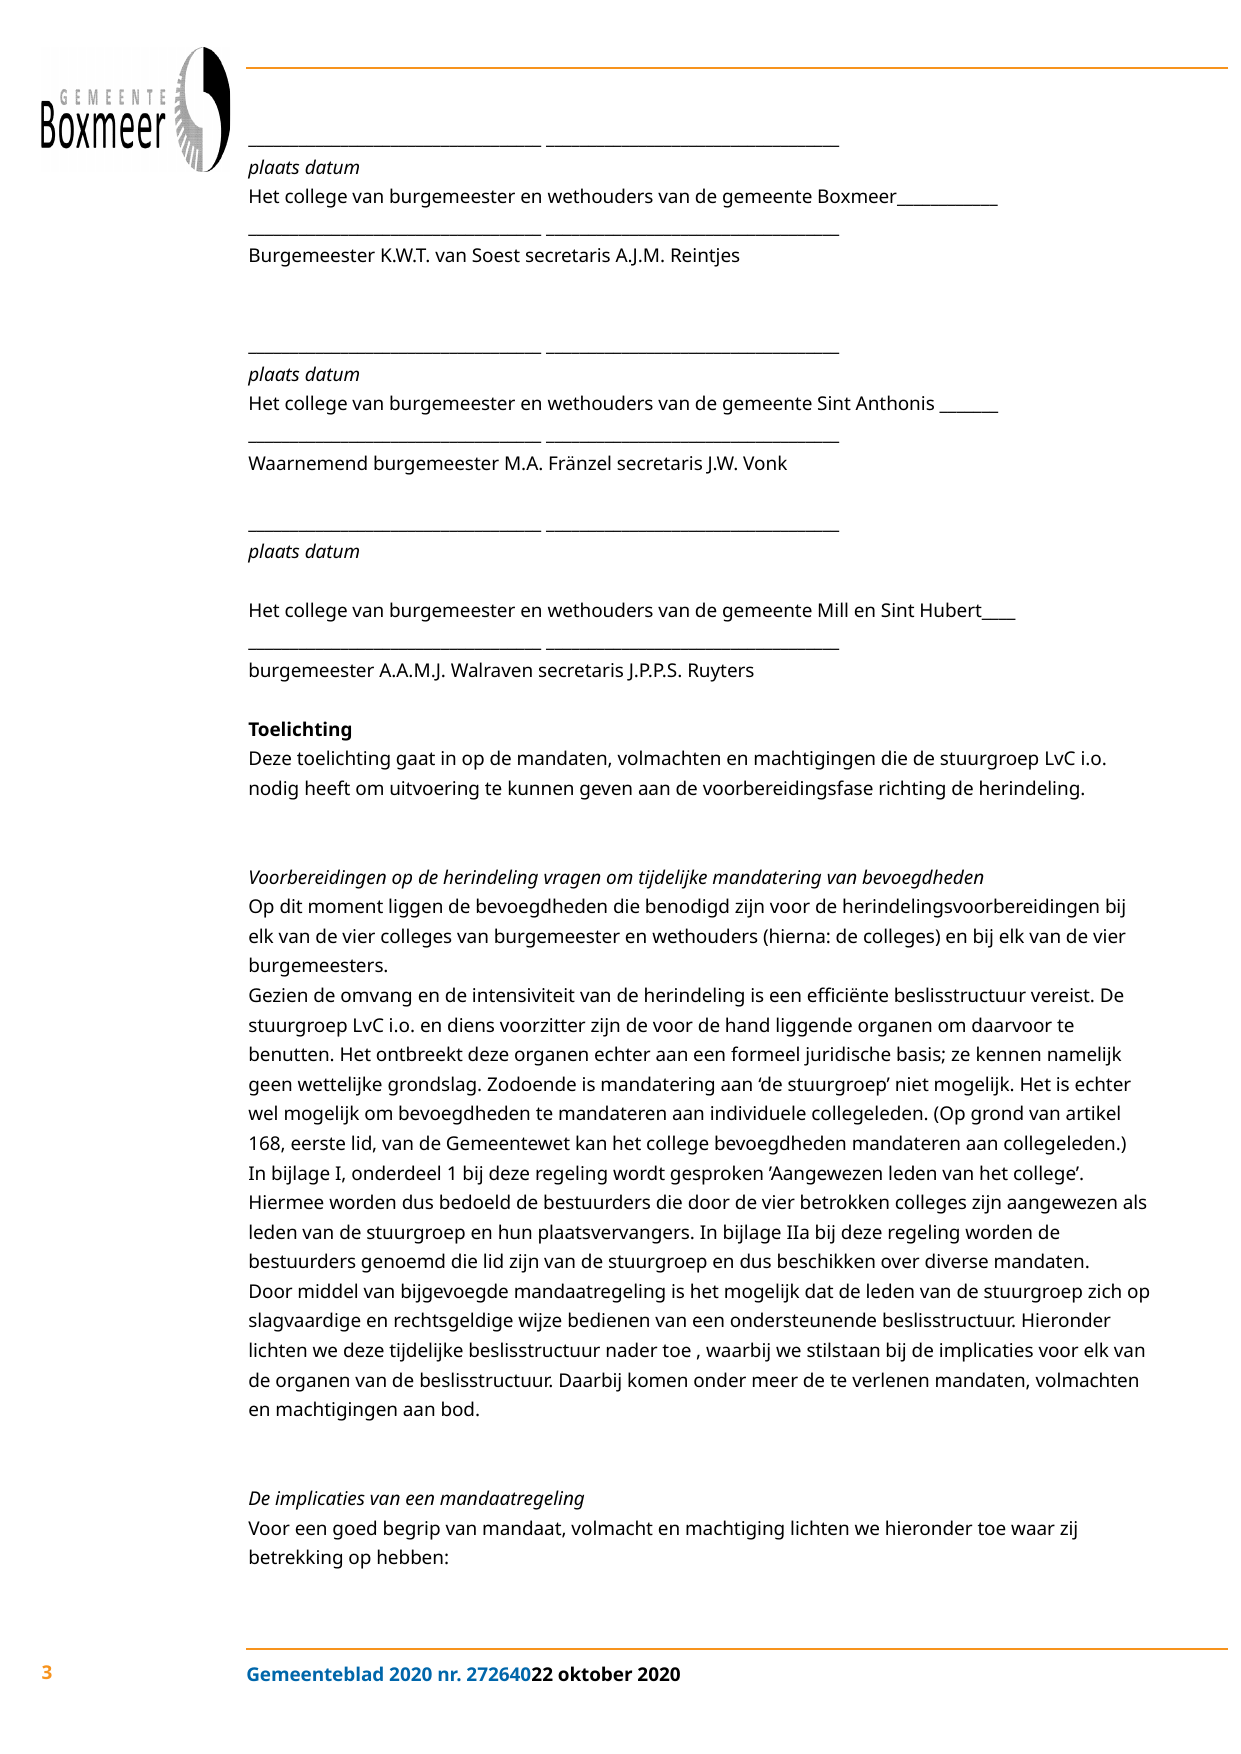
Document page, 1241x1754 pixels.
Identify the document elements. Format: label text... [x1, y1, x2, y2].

text Het college van burgemeester en wethouders van de gemeente Sint Anthonis _______ [248, 391, 1152, 416]
text Het college van burgemeester en wethouders van de gemeente Boxmeer____________ [248, 183, 1152, 209]
text Op dit moment liggen de bevoegdheden die benodigd zijn voor de herindelingsvoorbereidingen bij elk van de vier colleges van burgemeester en wethouders (hierna: de colleges) en bij elk van de vier burgemeesters. [248, 893, 1152, 978]
text ___________________________________ ___________________________________ [248, 627, 1152, 653]
text Deze toelichting gaat in op de mandaten, volmachten en machtigingen die de stuurgroep LvC i.o. nodig heeft om uitvoering te kunnen geven aan de voorbereidingsfase richting de herindeling. [248, 746, 1152, 801]
text ___________________________________ ___________________________________ [248, 124, 1152, 150]
picture [41, 47, 231, 172]
text Toelichting [248, 716, 1152, 742]
text Het college van burgemeester en wethouders van de gemeente Mill en Sint Hubert____ [248, 598, 1152, 623]
text Voor een goed begrip van mandaat, volmacht en machtiging lichten we hieronder toe waar zij betrekking op hebben: [248, 1515, 1152, 1570]
text ___________________________________ ___________________________________ [248, 420, 1152, 446]
text Burgemeester K.W.T. van Soest secretaris A.J.M. Reintjes [248, 243, 1152, 268]
text ___________________________________ ___________________________________ [248, 331, 1152, 357]
text ___________________________________ ___________________________________ [248, 509, 1152, 535]
text plaats datum [248, 154, 1152, 180]
text Door middel van bijgevoegde mandaatregeling is het mogelijk dat de leden van de stuurgroep zich op slagvaardige en rechtsgeldige wijze bedienen van een ondersteunende beslisstructuur. Hieronder lichten we deze tijdelijke beslisstructuur nader toe , waarbij we stilstaan bij de implicaties voor elk van de organen van de beslisstructuur. Daarbij komen onder meer de te verlenen mandaten, volmachten en machtigingen aan bod. [248, 1278, 1152, 1422]
text ___________________________________ ___________________________________ [248, 213, 1152, 239]
text Gezien de omvang en de intensiviteit van de herindeling is een efficiënte beslisstructuur vereist. De stuurgroep LvC i.o. en diens voorzitter zijn de voor de hand liggende organen om daarvoor te benutten. Het ontbreekt deze organen echter aan een formeel juridische basis; ze kennen namelijk geen wettelijke grondslag. Zodoende is mandatering aan ‘de stuurgroep’ niet mogelijk. Het is echter wel mogelijk om bevoegdheden te mandateren aan individuele collegeleden. (Op grond van artikel 168, eerste lid, van de Gemeentewet kan het college bevoegdheden mandateren aan collegeleden.) [248, 982, 1152, 1156]
text plaats datum [248, 538, 1152, 564]
text plaats datum [248, 361, 1152, 387]
text In bijlage I, onderdeel 1 bij deze regeling wordt gesproken ’Aangewezen leden van het college’. Hiermee worden dus bedoeld de bestuurders die door de vier betrokken colleges zijn aangewezen als leden van de stuurgroep en hun plaatsvervangers. In bijlage IIa bij deze regeling worden de bestuurders genoemd die lid zijn van de stuurgroep en dus beschikken over diverse mandaten. [248, 1160, 1152, 1274]
text Waarnemend burgemeester M.A. Fränzel secretaris J.W. Vonk [248, 450, 1152, 476]
text burgemeester A.A.M.J. Walraven secretaris J.P.P.S. Ruyters [248, 657, 1152, 683]
text Voorbereidingen op de herindeling vragen om tijdelijke mandatering van bevoegdheden [248, 864, 1152, 890]
text De implicaties van een mandaatregeling [248, 1485, 1152, 1511]
